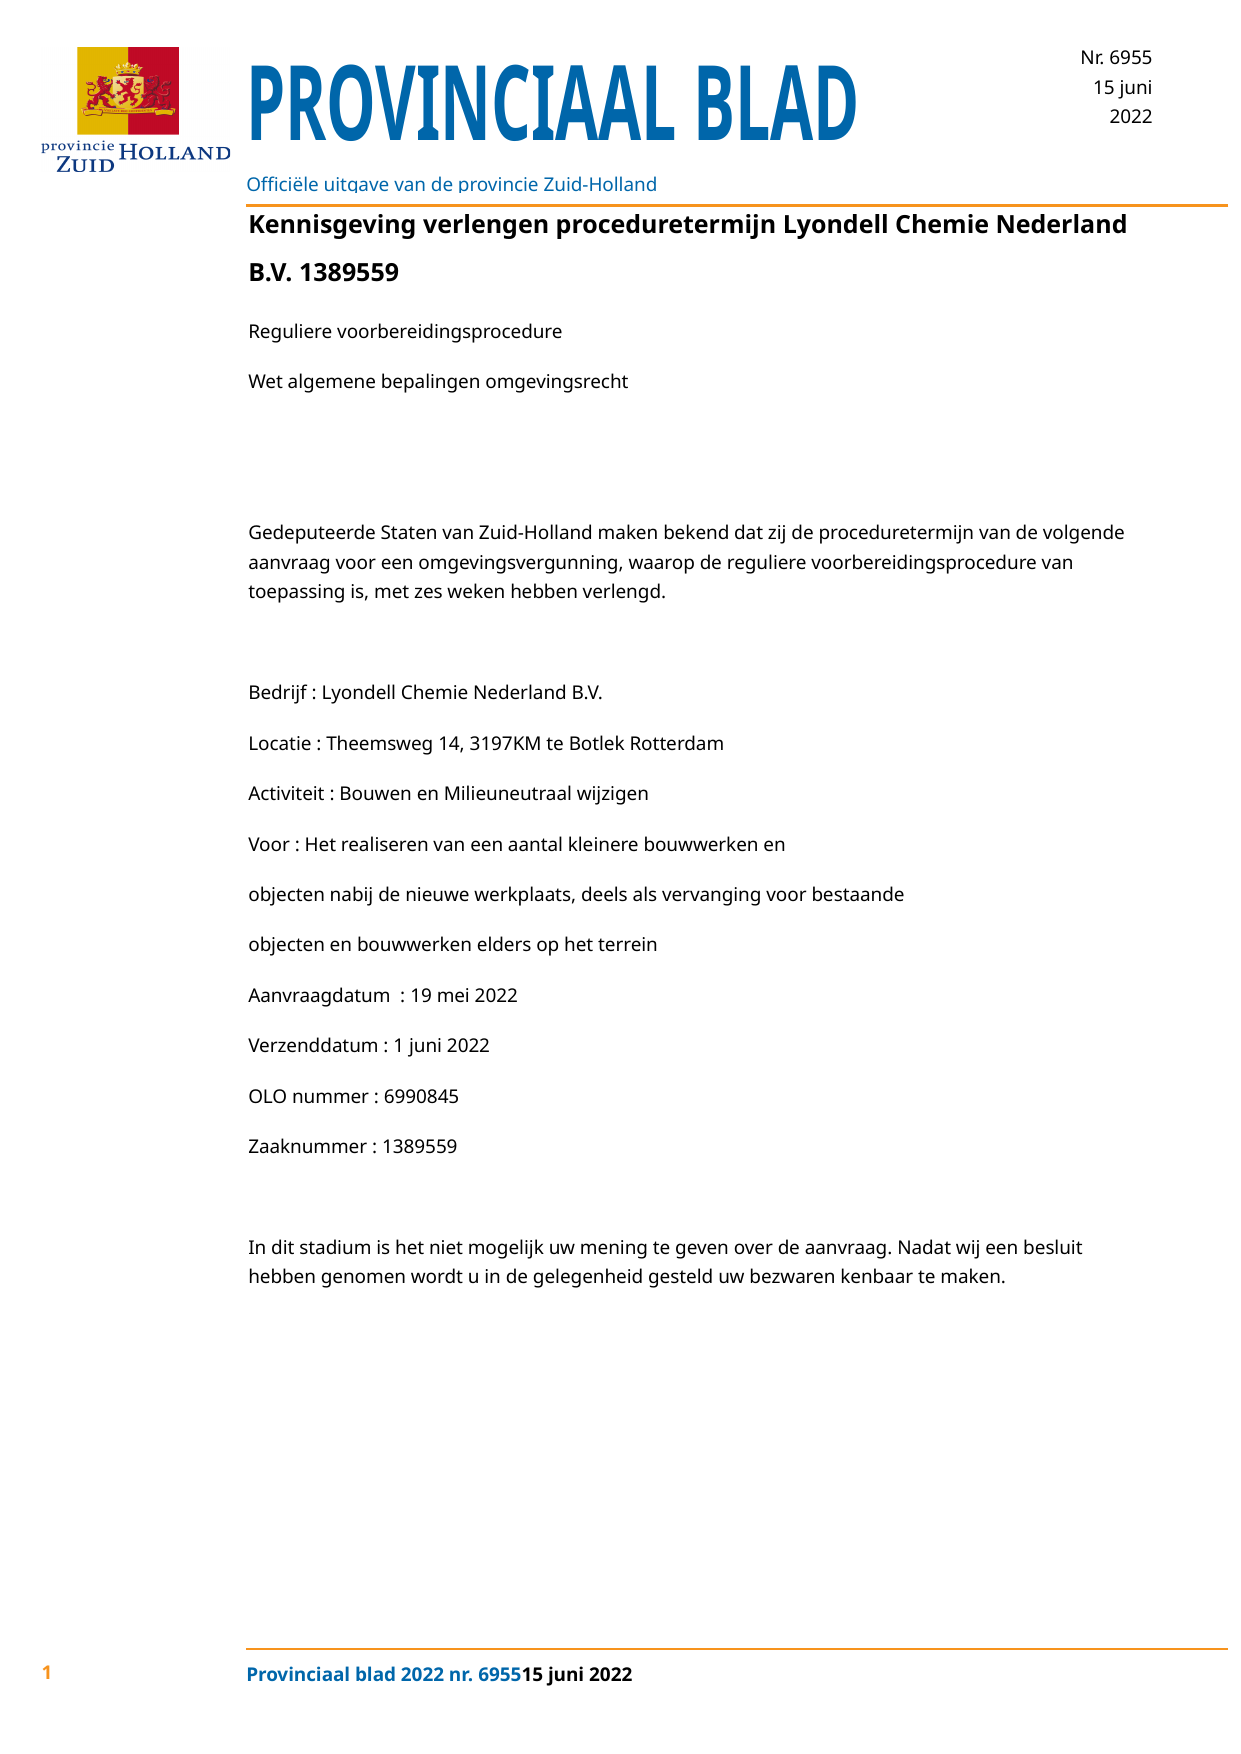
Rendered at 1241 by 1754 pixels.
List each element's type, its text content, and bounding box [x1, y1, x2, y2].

text Aanvraagdatum : 19 mei 2022 [248, 982, 1152, 1008]
text Kennisgeving verlengen proceduretermijn Lyondell Chemie Nederland B.V. 1389559 [248, 207, 1152, 288]
text Verzenddatum : 1 juni 2022 [248, 1032, 1152, 1058]
text Voor : Het realiseren van een aantal kleinere bouwwerken en [248, 831, 1152, 857]
text Reguliere voorbereidingsprocedure [248, 318, 1152, 344]
text In dit stadium is het niet mogelijk uw mening te geven over de aanvraag. Nadat wij een besluit hebben genomen wordt u in de gelegenheid gesteld uw bezwaren kenbaar te maken. [248, 1234, 1152, 1289]
picture [41, 47, 231, 172]
text Locatie : Theemsweg 14, 3197KM te Botlek Rotterdam [248, 730, 1152, 756]
text Wet algemene bepalingen omgevingsrecht [248, 368, 1152, 394]
text objecten en bouwwerken elders op het terrein [248, 932, 1152, 957]
text Gedeputeerde Staten van Zuid-Holland maken bekend dat zij de proceduretermijn van de volgende aanvraag voor een omgevingsvergunning, waarop de reguliere voorbereidingsprocedure van toepassing is, met zes weken hebben verlengd. [248, 519, 1152, 604]
text Bedrijf : Lyondell Chemie Nederland B.V. [248, 679, 1152, 705]
text objecten nabij de nieuwe werkplaats, deels als vervanging voor bestaande [248, 881, 1152, 907]
text OLO nummer : 6990845 [248, 1083, 1152, 1109]
text Zaaknummer : 1389559 [248, 1133, 1152, 1159]
text Activiteit : Bouwen en Milieuneutraal wijzigen [248, 780, 1152, 806]
